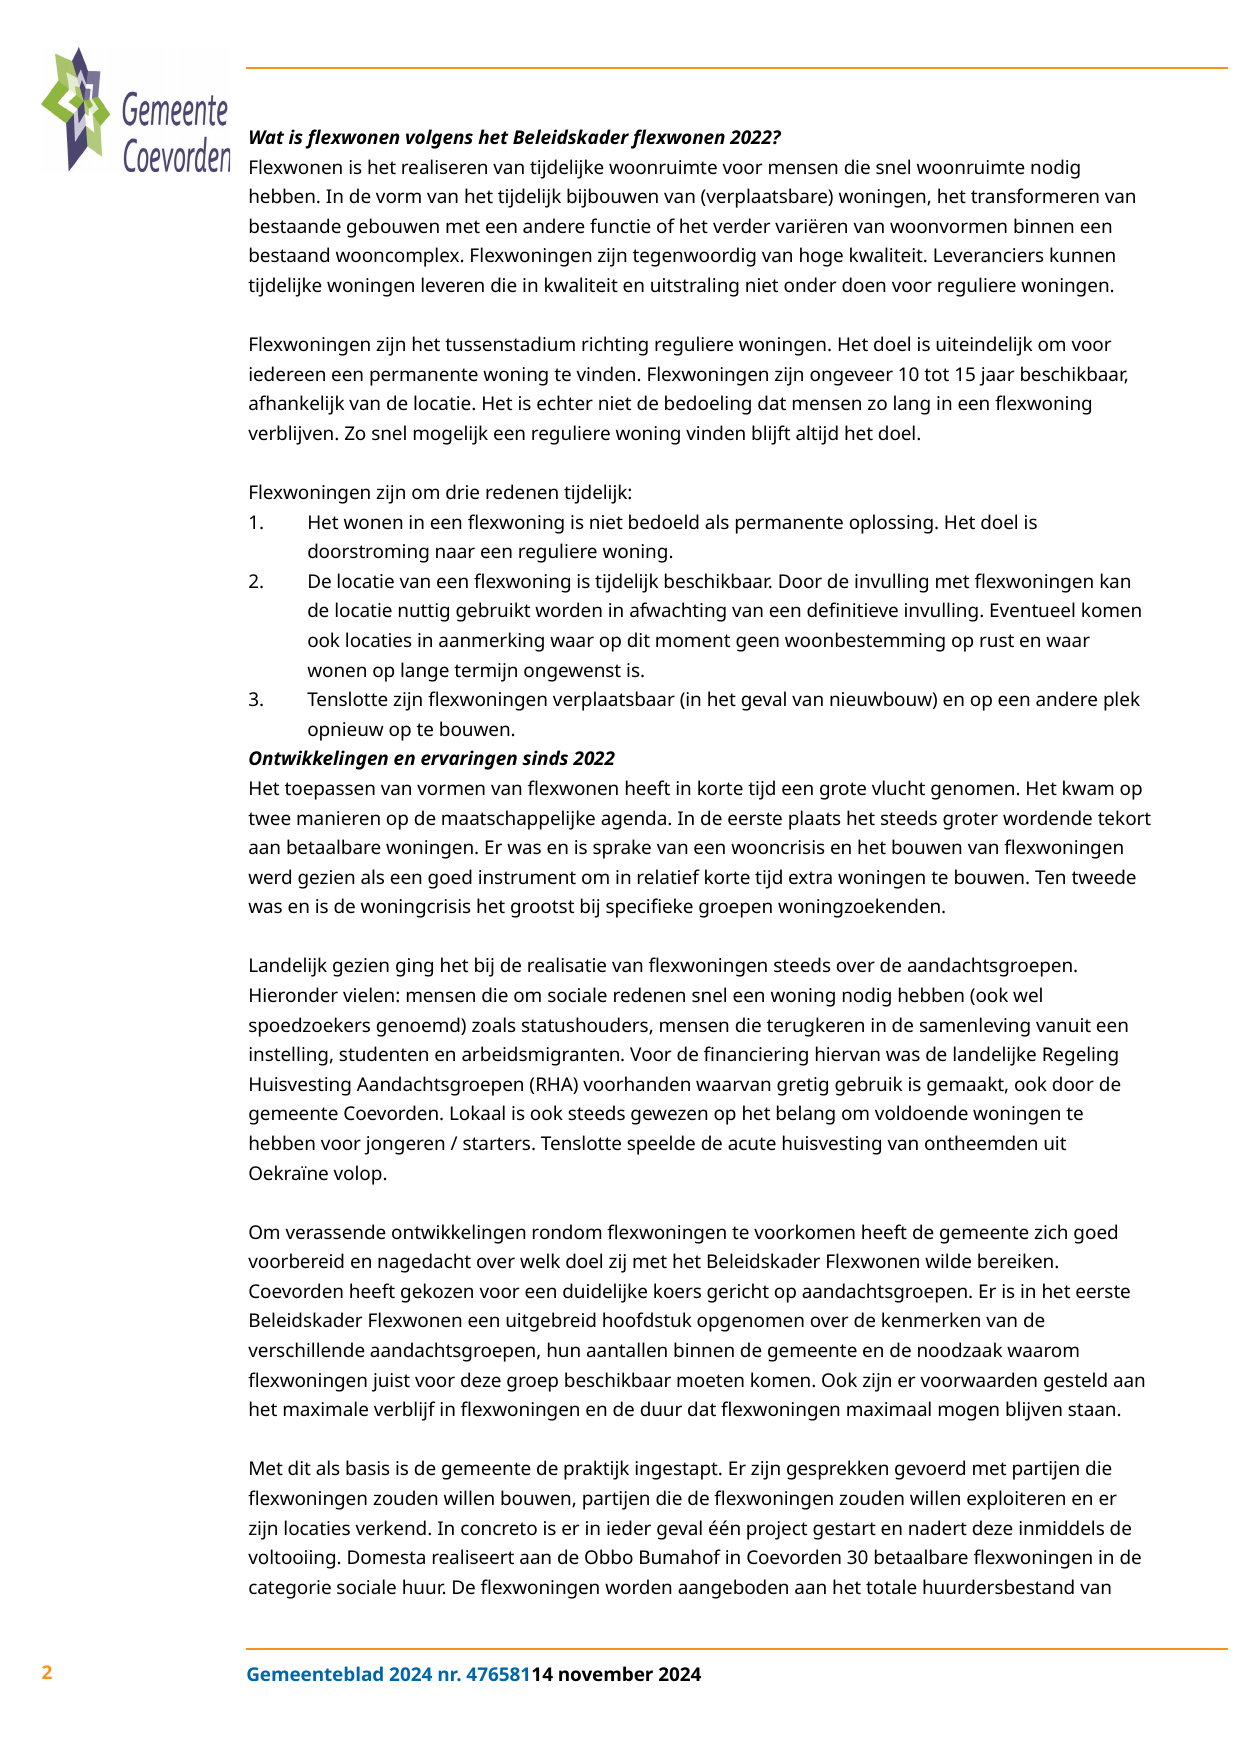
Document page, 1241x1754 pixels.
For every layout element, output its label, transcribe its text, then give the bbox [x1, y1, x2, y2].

list Het wonen in een flexwoning is niet bedoeld als permanente oplossing. Het doel is doorstroming naar een reguliere woning. [248, 509, 1152, 564]
text Het toepassen van vormen van flexwonen heeft in korte tijd een grote vlucht genomen. Het kwam op twee manieren op de maatschappelijke agenda. In de eerste plaats het steeds groter wordende tekort aan betaalbare woningen. Er was en is sprake van een wooncrisis en het bouwen van flexwoningen werd gezien als een goed instrument om in relatief korte tijd extra woningen te bouwen. Ten tweede was en is de woningcrisis het grootst bij specifieke groepen woningzoekenden. [248, 775, 1152, 919]
text Landelijk gezien ging het bij de realisatie van flexwoningen steeds over de aandachtsgroepen. Hieronder vielen: mensen die om sociale redenen snel een woning nodig hebben (ook wel spoedzoekers genoemd) zoals statushouders, mensen die terugkeren in de samenleving vanuit een instelling, studenten en arbeidsmigranten. Voor de financiering hiervan was de landelijke Regeling Huisvesting Aandachtsgroepen (RHA) voorhanden waarvan gretig gebruik is gemaakt, ook door de gemeente Coevorden. Lokaal is ook steeds gewezen op het belang om voldoende woningen te hebben voor jongeren / starters. Tenslotte speelde de acute huisvesting van ontheemden uit Oekraïne volop. [248, 953, 1152, 1186]
text Flexwoningen zijn om drie redenen tijdelijk: [248, 479, 1152, 505]
text Ontwikkelingen en ervaringen sinds 2022 [248, 746, 1152, 771]
list Tenslotte zijn flexwoningen verplaatsbaar (in het geval van nieuwbouw) en op een andere plek opnieuw op te bouwen. [248, 686, 1152, 742]
text Wat is flexwonen volgens het Beleidskader flexwonen 2022? [248, 124, 1152, 150]
text Flexwoningen zijn het tussenstadium richting reguliere woningen. Het doel is uiteindelijk om voor iedereen een permanente woning te vinden. Flexwoningen zijn ongeveer 10 tot 15 jaar beschikbaar, afhankelijk van de locatie. Het is echter niet de bedoeling dat mensen zo lang in een flexwoning verblijven. Zo snel mogelijk een reguliere woning vinden blijft altijd het doel. [248, 331, 1152, 446]
text Met dit als basis is de gemeente de praktijk ingestapt. Er zijn gesprekken gevoerd met partijen die flexwoningen zouden willen bouwen, partijen die de flexwoningen zouden willen exploiteren en er zijn locaties verkend. In concreto is er in ieder geval één project gestart en nadert deze inmiddels de voltooiing. Domesta realiseert aan de Obbo Bumahof in Coevorden 30 betaalbare flexwoningen in de categorie sociale huur. De flexwoningen worden aangeboden aan het totale huurdersbestand van [248, 1456, 1152, 1600]
text Flexwonen is het realiseren van tijdelijke woonruimte voor mensen die snel woonruimte nodig hebben. In de vorm van het tijdelijk bijbouwen van (verplaatsbare) woningen, het transformeren van bestaande gebouwen met een andere functie of het verder variëren van woonvormen binnen een bestaand wooncomplex. Flexwoningen zijn tegenwoordig van hoge kwaliteit. Leveranciers kunnen tijdelijke woningen leveren die in kwaliteit en uitstraling niet onder doen voor reguliere woningen. [248, 154, 1152, 298]
text Om verassende ontwikkelingen rondom flexwoningen te voorkomen heeft de gemeente zich goed voorbereid en nagedacht over welk doel zij met het Beleidskader Flexwonen wilde bereiken. Coevorden heeft gekozen voor een duidelijke koers gericht op aandachtsgroepen. Er is in het eerste Beleidskader Flexwonen een uitgebreid hoofdstuk opgenomen over de kenmerken van de verschillende aandachtsgroepen, hun aantallen binnen de gemeente en de noodzaak waarom flexwoningen juist voor deze groep beschikbaar moeten komen. Ook zijn er voorwaarden gesteld aan het maximale verblijf in flexwoningen en de duur dat flexwoningen maximaal mogen blijven staan. [248, 1219, 1152, 1422]
picture [41, 47, 231, 172]
list De locatie van een flexwoning is tijdelijk beschikbaar. Door de invulling met flexwoningen kan de locatie nuttig gebruikt worden in afwachting van een definitieve invulling. Eventueel komen ook locaties in aanmerking waar op dit moment geen woonbestemming op rust en waar wonen op lange termijn ongewenst is. [248, 568, 1152, 683]
